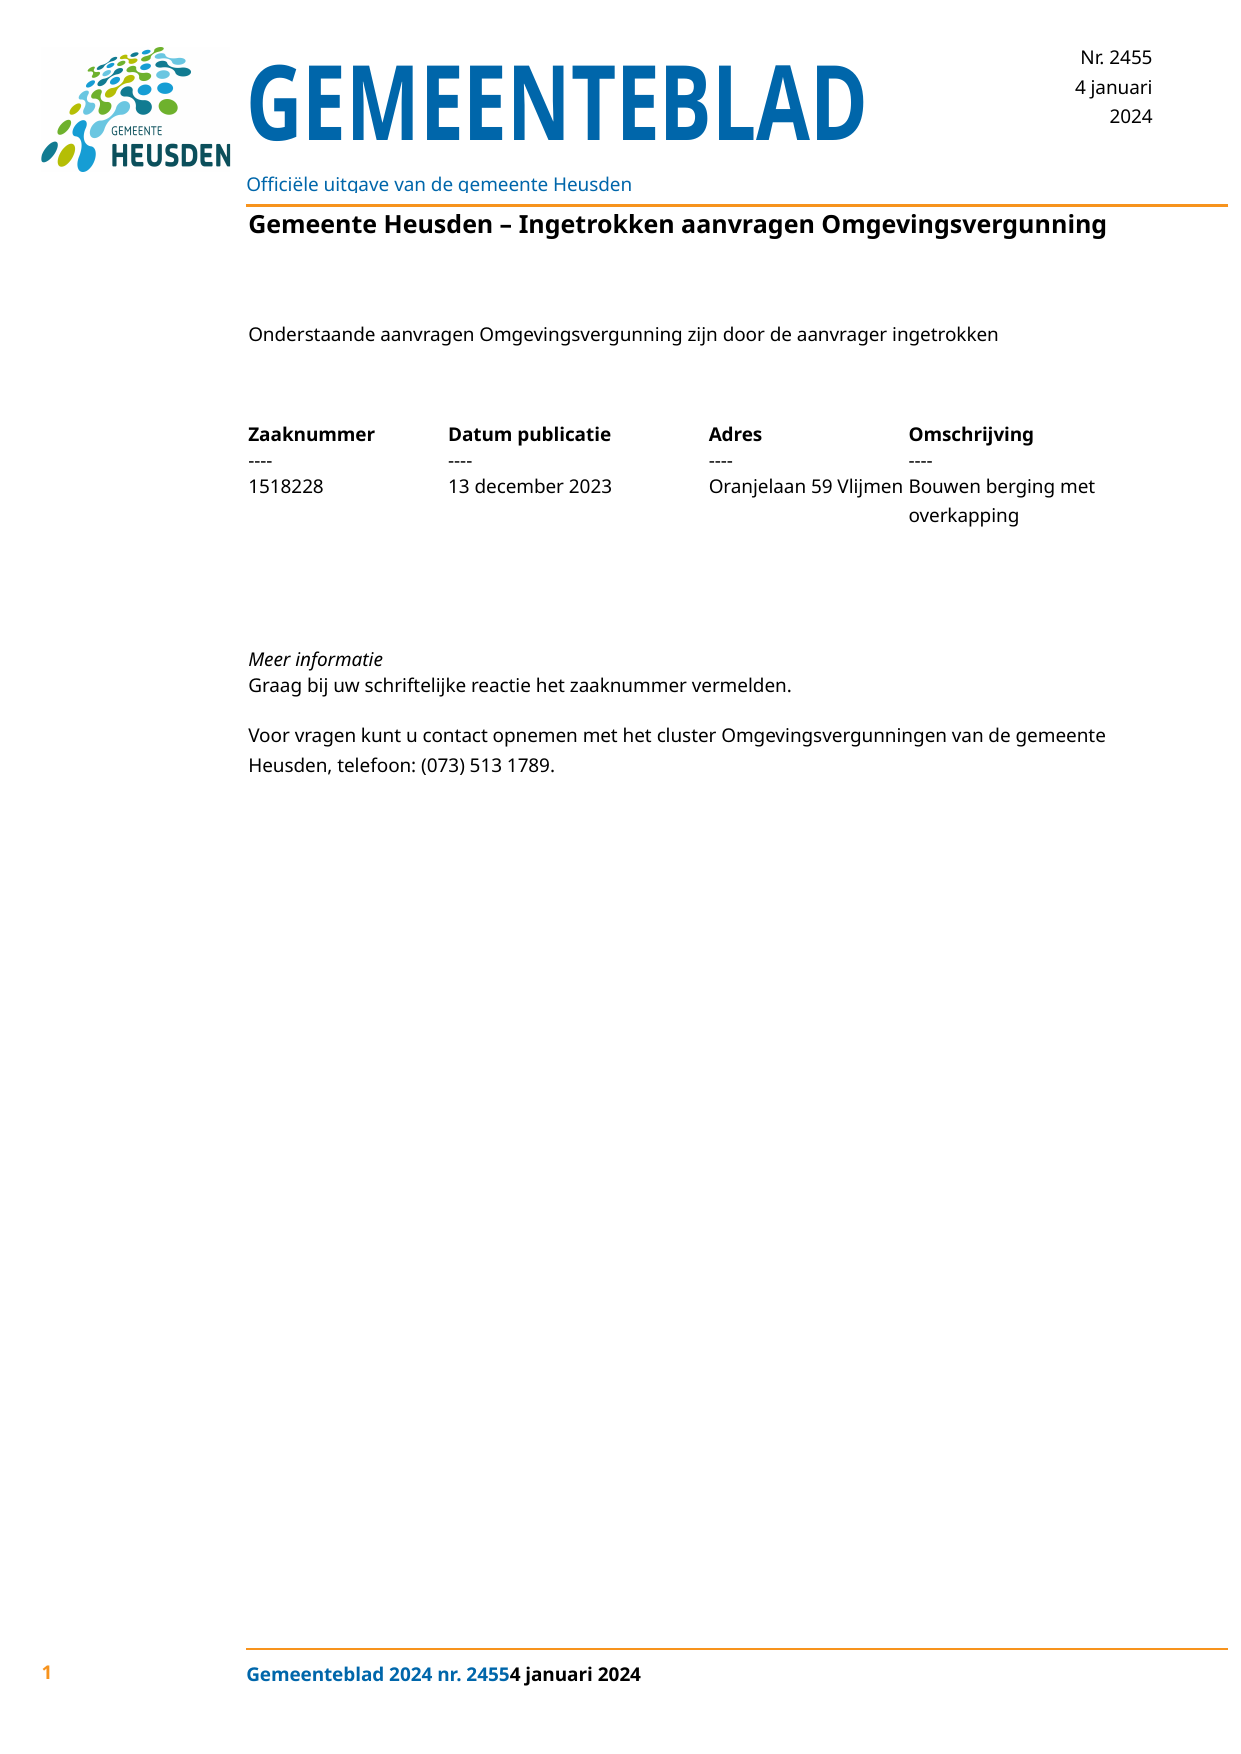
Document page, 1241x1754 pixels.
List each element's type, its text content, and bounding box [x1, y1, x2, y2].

table_cell Bouwen berging met overkapping [908, 473, 1152, 528]
text Gemeente Heusden – Ingetrokken aanvragen Omgevingsvergunning [248, 207, 1152, 241]
table_cell ---- [448, 448, 708, 473]
table_header Datum publicatie [448, 422, 708, 447]
table_cell ---- [908, 448, 1152, 473]
text Graag bij uw schriftelijke reactie het zaaknummer vermelden. [248, 672, 1152, 697]
table_cell 13 december 2023 [448, 473, 708, 528]
table_header Zaaknummer [248, 422, 448, 447]
table_cell Oranjelaan 59 Vlijmen [709, 473, 908, 528]
text Onderstaande aanvragen Omgevingsvergunning zijn door de aanvrager ingetrokken [248, 321, 1152, 346]
table_cell ---- [709, 448, 908, 473]
table_header Omschrijving [908, 422, 1152, 447]
table_header Adres [709, 422, 908, 447]
table_cell ---- [248, 448, 448, 473]
text Meer informatie [248, 646, 1152, 672]
picture [41, 47, 231, 172]
text Voor vragen kunt u contact opnemen met het cluster Omgevingsvergunningen van de gemeente Heusden, telefoon: (073) 513 1789. [248, 722, 1152, 777]
table_cell 1518228 [248, 473, 448, 528]
